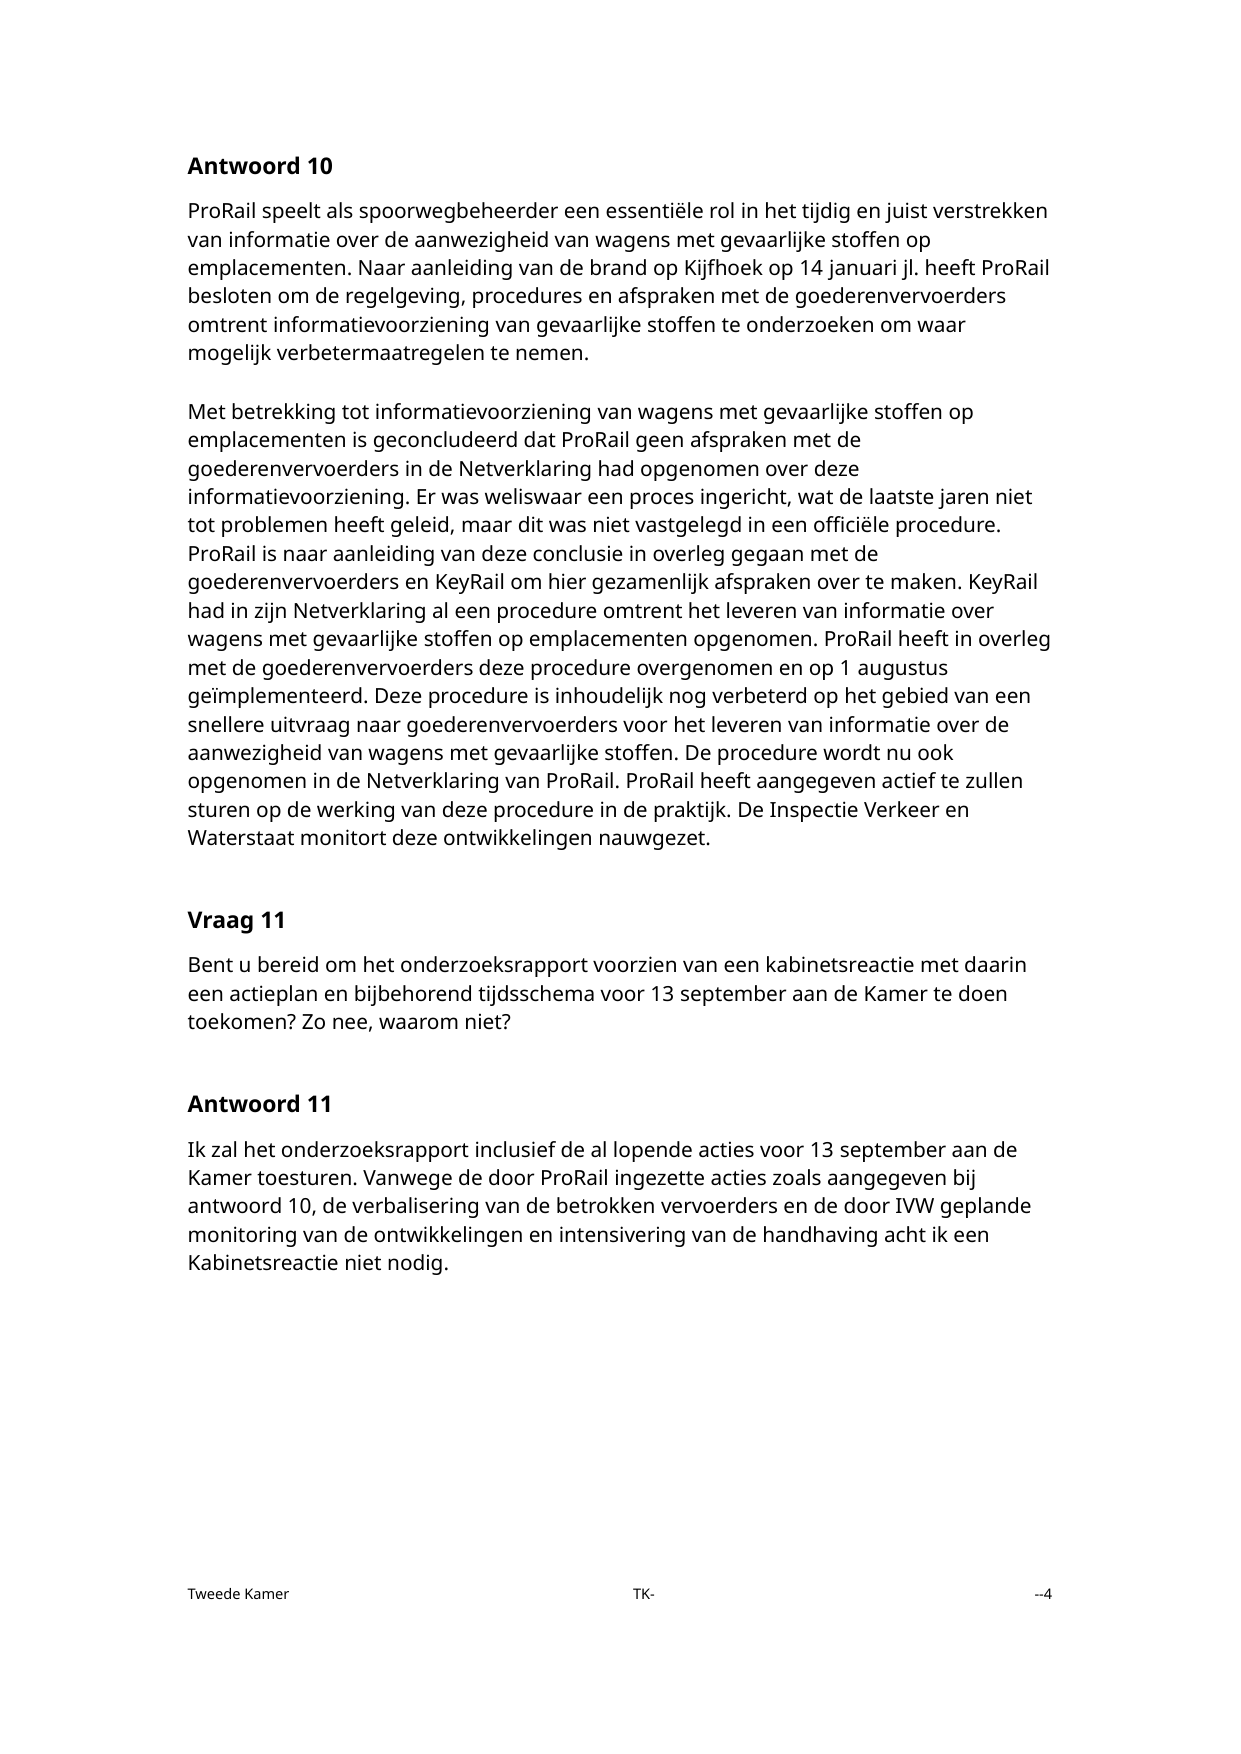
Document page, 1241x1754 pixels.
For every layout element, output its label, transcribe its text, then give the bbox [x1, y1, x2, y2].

subtitle Vraag 11 [187, 904, 1053, 936]
subtitle Antwoord 10 [187, 150, 1053, 181]
text Ik zal het onderzoeksrapport inclusief de al lopende acties voor 13 september aan de Kamer toesturen. Vanwege de door ProRail ingezette acties zoals aangegeven bij antwoord 10, de verbalisering van de betrokken vervoerders en de door IVW geplande monitoring van de ontwikkelingen en intensivering van de handhaving acht ik een Kabinetsreactie niet nodig. [187, 1135, 1053, 1277]
text Met betrekking tot informatievoorziening van wagens met gevaarlijke stoffen op emplacementen is geconcludeerd dat ProRail geen afspraken met de goederenvervoerders in de Netverklaring had opgenomen over deze informatievoorziening. Er was weliswaar een proces ingericht, wat de laatste jaren niet tot problemen heeft geleid, maar dit was niet vastgelegd in een officiële procedure. ProRail is naar aanleiding van deze conclusie in overleg gegaan met de goederenvervoerders en KeyRail om hier gezamenlijk afspraken over te maken. KeyRail had in zijn Netverklaring al een procedure omtrent het leveren van informatie over wagens met gevaarlijke stoffen op emplacementen opgenomen. ProRail heeft in overleg met de goederenvervoerders deze procedure overgenomen en op 1 augustus geïmplementeerd. Deze procedure is inhoudelijk nog verbeterd op het gebied van een snellere uitvraag naar goederenvervoerders voor het leveren van informatie over de aanwezigheid van wagens met gevaarlijke stoffen. De procedure wordt nu ook opgenomen in de Netverklaring van ProRail. ProRail heeft aangegeven actief te zullen sturen op de werking van deze procedure in de praktijk. De Inspectie Verkeer en Waterstaat monitort deze ontwikkelingen nauwgezet. [187, 397, 1053, 852]
subtitle Antwoord 11 [187, 1088, 1053, 1120]
text Bent u bereid om het onderzoeksrapport voorzien van een kabinetsreactie met daarin een actieplan en bijbehorend tijdsschema voor 13 september aan de Kamer te doen toekomen? Zo nee, waarom niet? [187, 951, 1053, 1036]
text ProRail speelt als spoorwegbeheerder een essentiële rol in het tijdig en juist verstrekken van informatie over de aanwezigheid van wagens met gevaarlijke stoffen op emplacementen. Naar aanleiding van de brand op Kijfhoek op 14 januari jl. heeft ProRail besloten om de regelgeving, procedures en afspraken met de goederenvervoerders omtrent informatievoorziening van gevaarlijke stoffen te onderzoeken om waar mogelijk verbetermaatregelen te nemen. [187, 196, 1053, 367]
